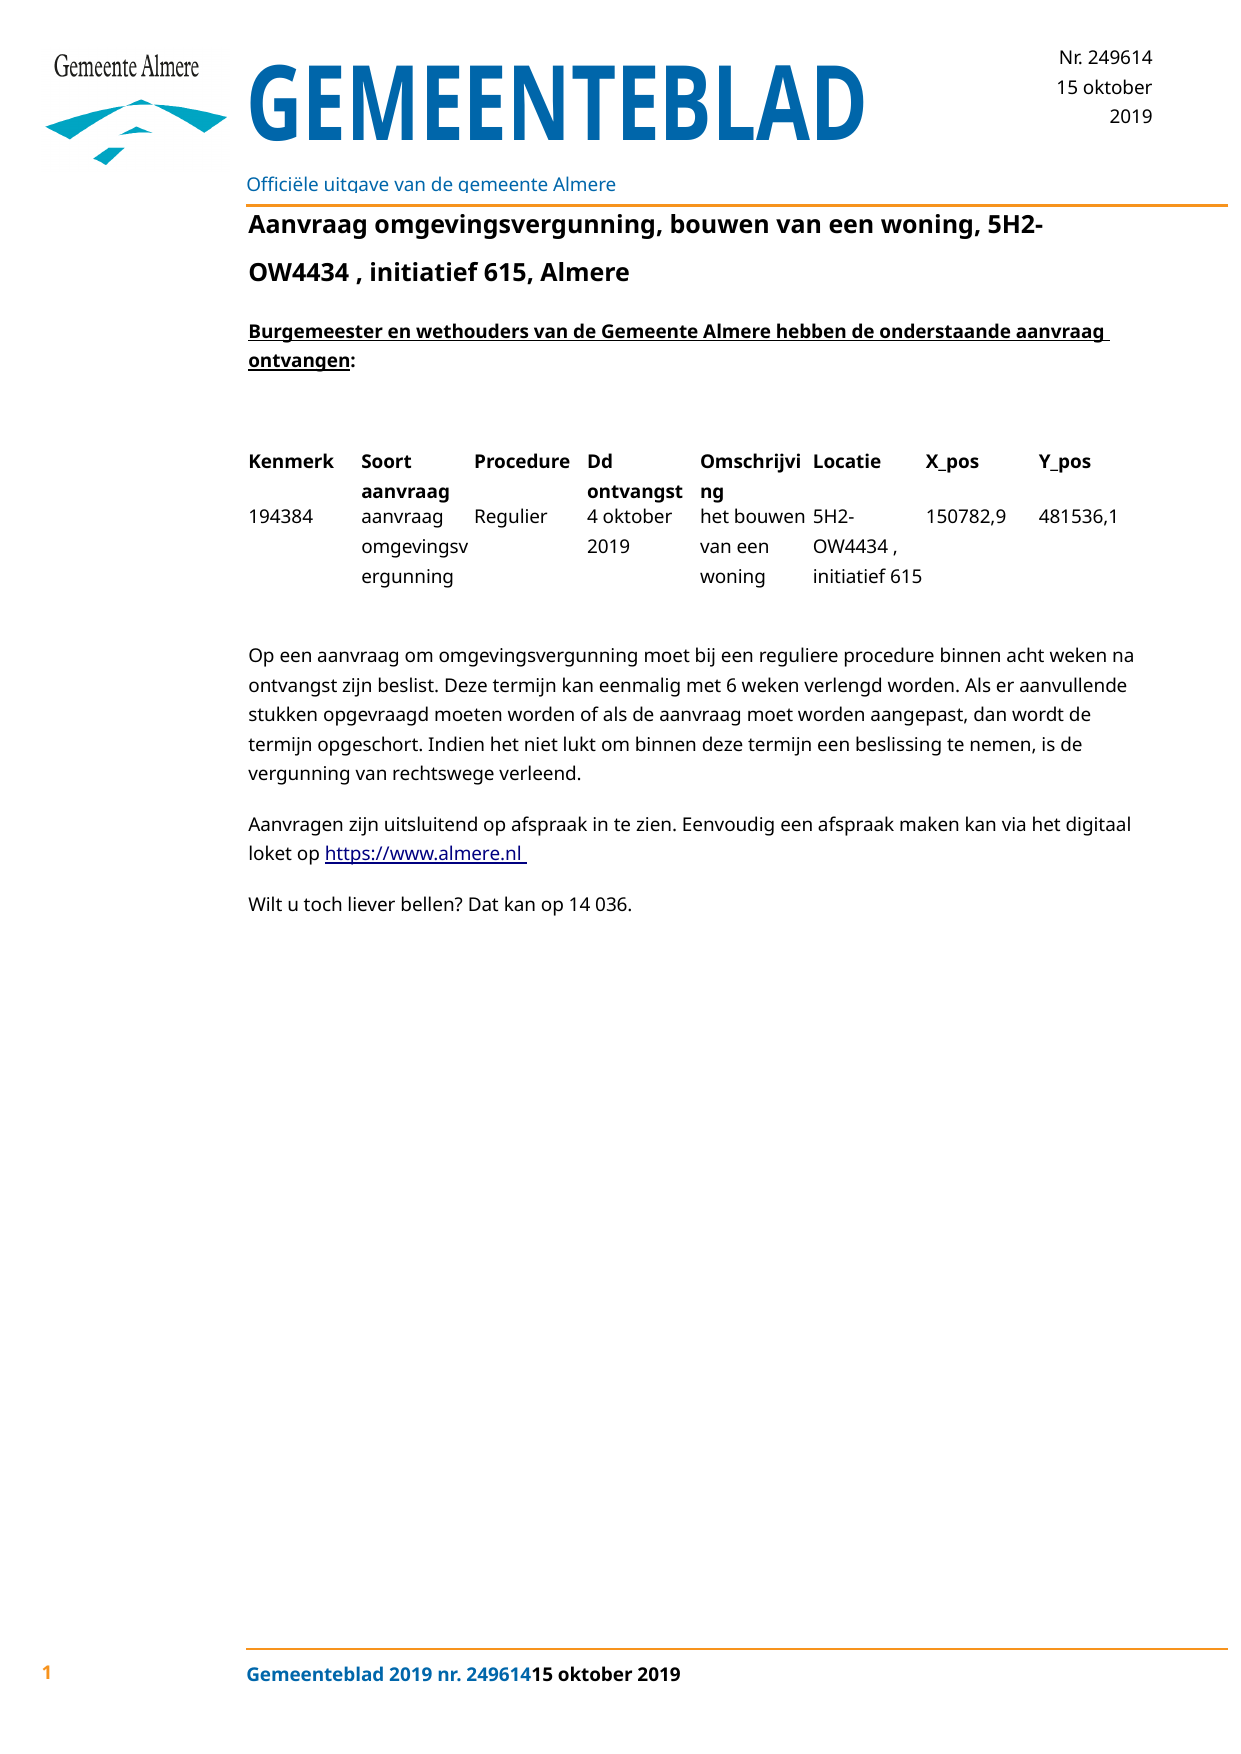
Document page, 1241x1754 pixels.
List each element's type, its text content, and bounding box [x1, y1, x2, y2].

table_cell Regulier [474, 504, 587, 589]
picture [41, 47, 231, 172]
text Op een aanvraag om omgevingsvergunning moet bij een reguliere procedure binnen acht weken na ontvangst zijn beslist. Deze termijn kan eenmalig met 6 weken verlengd worden. Als er aanvullende stukken opgevraagd moeten worden of als de aanvraag moet worden aangepast, dan wordt de termijn opgeschort. Indien het niet lukt om binnen deze termijn een beslissing te nemen, is de vergunning van rechtswege verleend. [248, 642, 1152, 786]
table_header Locatie [813, 449, 926, 504]
table_header Kenmerk [248, 449, 361, 504]
table_header Procedure [474, 449, 587, 504]
table_cell 481536,1 [1039, 504, 1152, 589]
table_header X_pos [926, 449, 1038, 504]
table_cell 194384 [248, 504, 361, 589]
text Wilt u toch liever bellen? Dat kan op 14 036. [248, 891, 1152, 917]
text Aanvragen zijn uitsluitend op afspraak in te zien. Eenvoudig een afspraak maken kan via het digitaal loket op https://www.almere.nl [248, 811, 1152, 866]
table_header Dd ontvangst [587, 449, 700, 504]
table_header Omschrijving [700, 449, 813, 504]
table_header Soort aanvraag [361, 449, 474, 504]
table_cell 5H2-OW4434 , initiatief 615 [813, 504, 926, 589]
text Burgemeester en wethouders van de Gemeente Almere hebben de onderstaande aanvraag ontvangen: [248, 318, 1152, 373]
table_cell aanvraag omgevingsvergunning [361, 504, 474, 589]
table_cell 4 oktober 2019 [587, 504, 700, 589]
text Aanvraag omgevingsvergunning, bouwen van een woning, 5H2-OW4434 , initiatief 615, Almere [248, 207, 1152, 288]
table_cell 150782,9 [926, 504, 1038, 589]
table_header Y_pos [1039, 449, 1152, 504]
table_cell het bouwen van een woning [700, 504, 813, 589]
